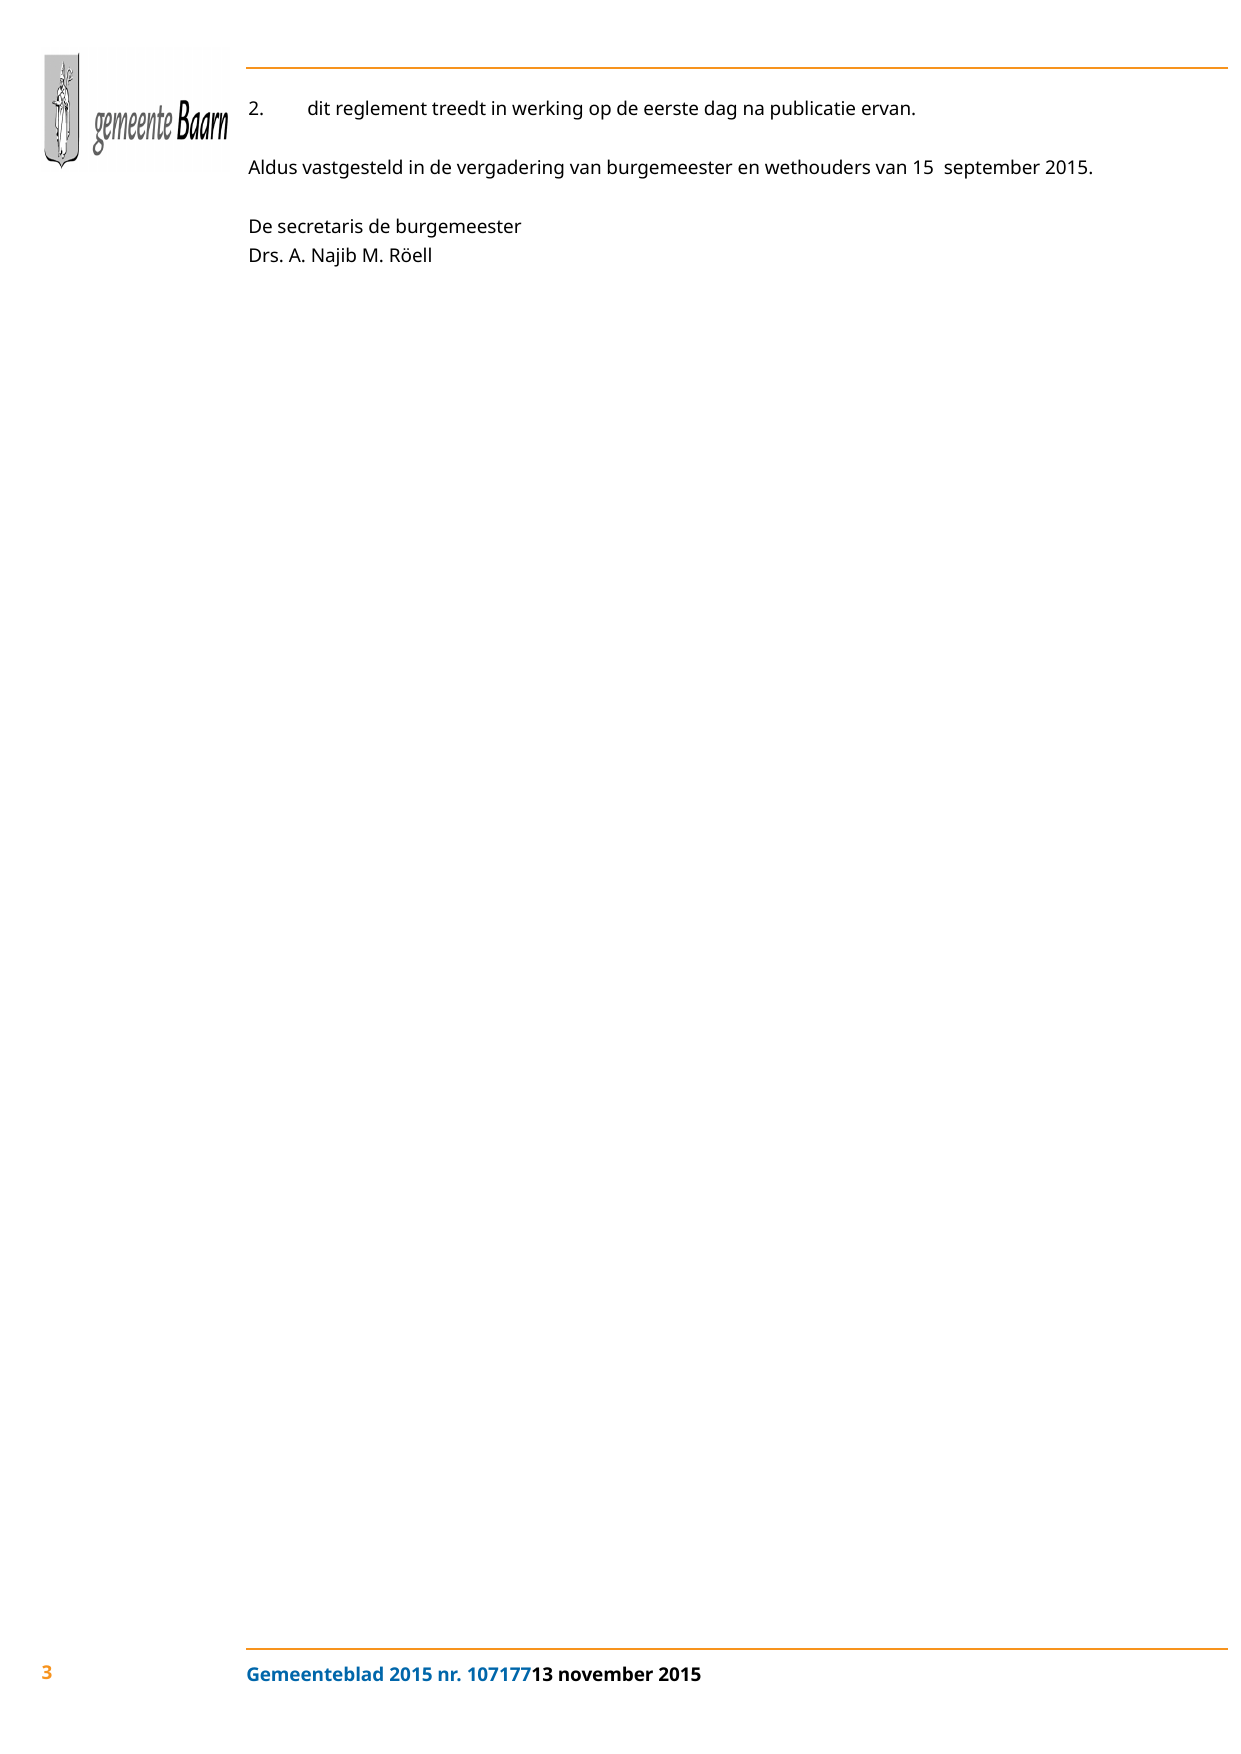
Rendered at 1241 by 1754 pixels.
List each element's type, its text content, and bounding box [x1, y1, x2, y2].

picture [41, 47, 231, 172]
list dit reglement treedt in werking op de eerste dag na publicatie ervan. [248, 95, 1152, 121]
text De secretaris de burgemeester [248, 213, 1152, 239]
text Aldus vastgesteld in de vergadering van burgemeester en wethouders van 15 september 2015. [248, 154, 1152, 180]
text Drs. A. Najib M. Röell [248, 243, 1152, 268]
